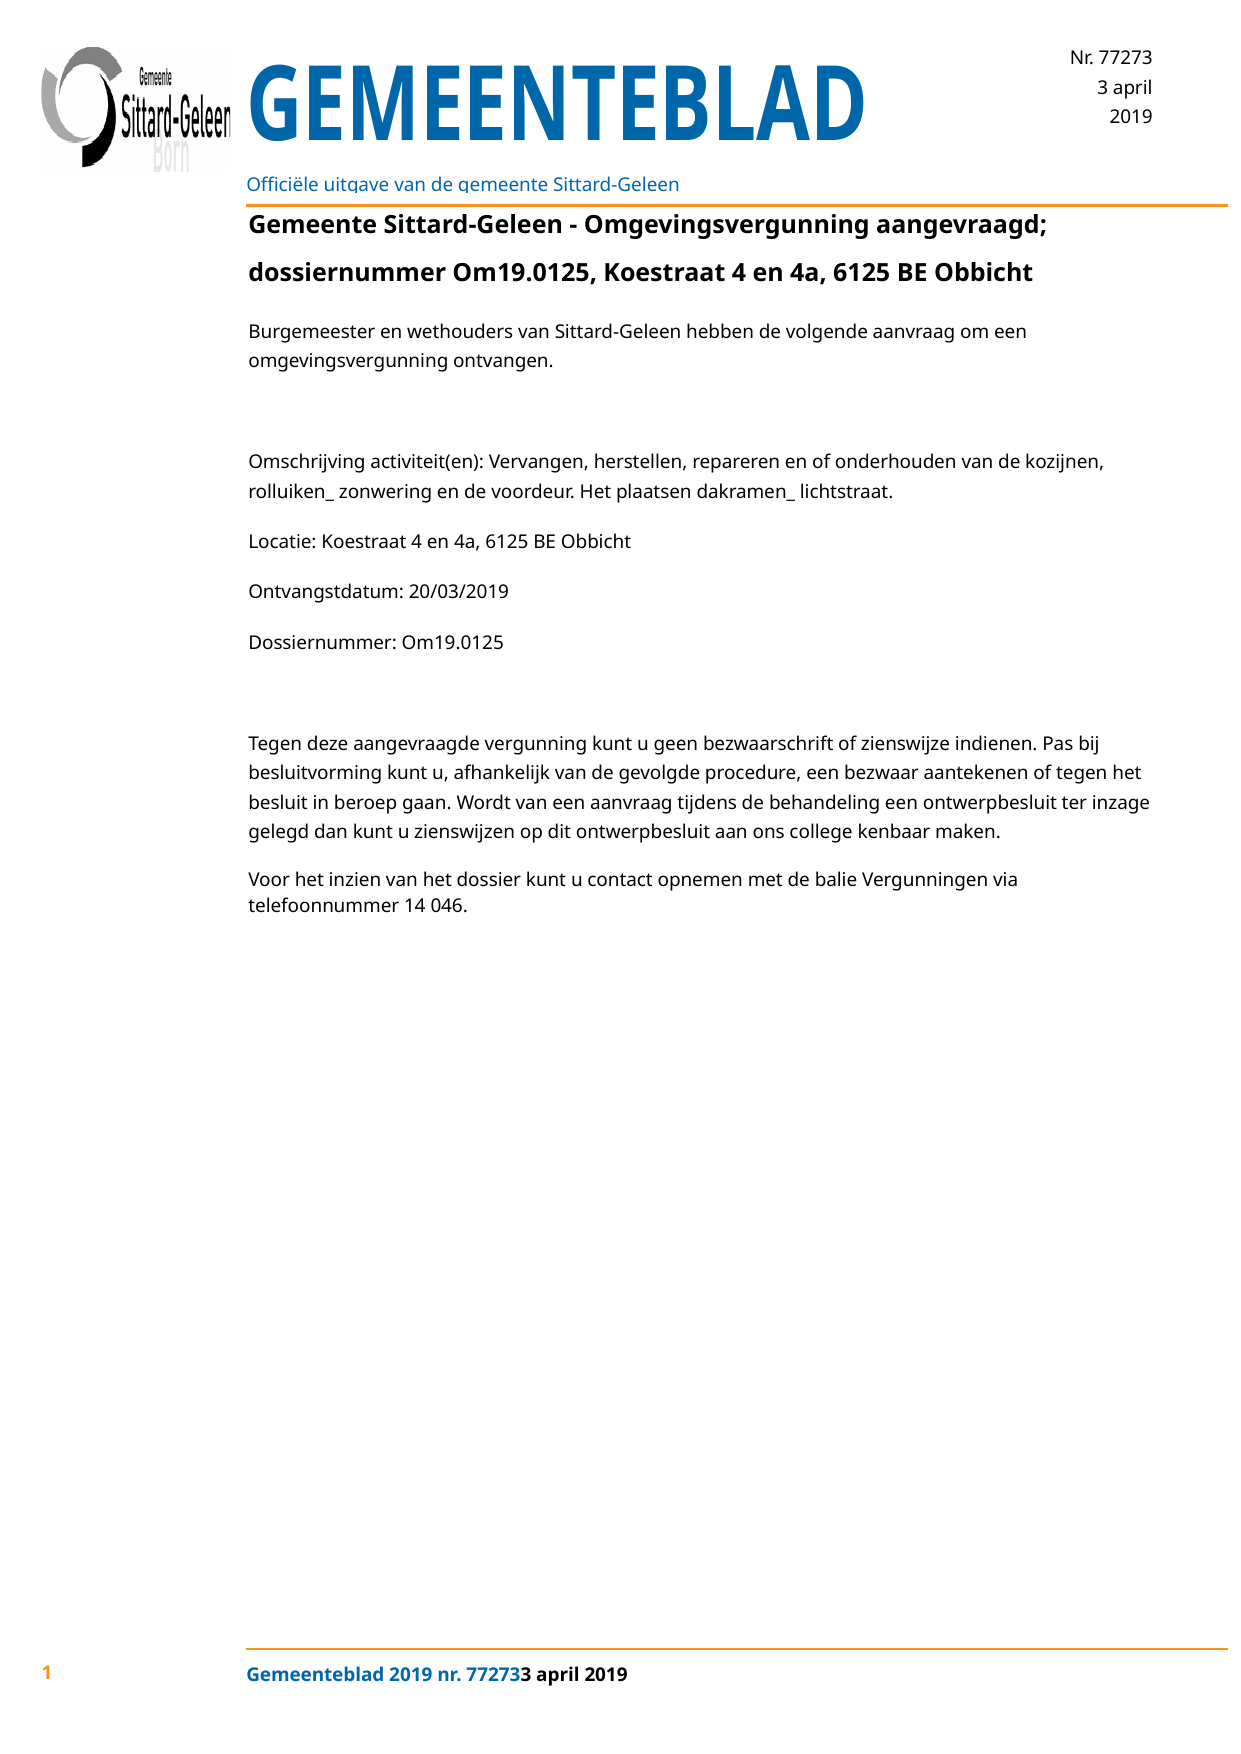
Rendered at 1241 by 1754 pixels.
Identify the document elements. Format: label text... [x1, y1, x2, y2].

text Locatie: Koestraat 4 en 4a, 6125 BE Obbicht [248, 528, 1152, 554]
text Tegen deze aangevraagde vergunning kunt u geen bezwaarschrift of zienswijze indienen. Pas bij besluitvorming kunt u, afhankelijk van de gevolgde procedure, een bezwaar aantekenen of tegen het besluit in beroep gaan. Wordt van een aanvraag tijdens de behandeling een ontwerpbesluit ter inzage gelegd dan kunt u zienswijzen op dit ontwerpbesluit aan ons college kenbaar maken. [248, 730, 1152, 844]
picture [41, 47, 231, 172]
text Burgemeester en wethouders van Sittard-Geleen hebben de volgende aanvraag om een omgevingsvergunning ontvangen. [248, 318, 1152, 373]
text Voor het inzien van het dossier kunt u contact opnemen met de balie Vergunningen via telefoonnummer 14 046. [248, 867, 1152, 918]
text Gemeente Sittard-Geleen - Omgevingsvergunning aangevraagd; dossiernummer Om19.0125, Koestraat 4 en 4a, 6125 BE Obbicht [248, 207, 1152, 288]
text Dossiernummer: Om19.0125 [248, 629, 1152, 655]
text Omschrijving activiteit(en): Vervangen, herstellen, repareren en of onderhouden van de kozijnen, rolluiken_ zonwering en de voordeur. Het plaatsen dakramen_ lichtstraat. [248, 448, 1152, 504]
text Ontvangstdatum: 20/03/2019 [248, 579, 1152, 604]
